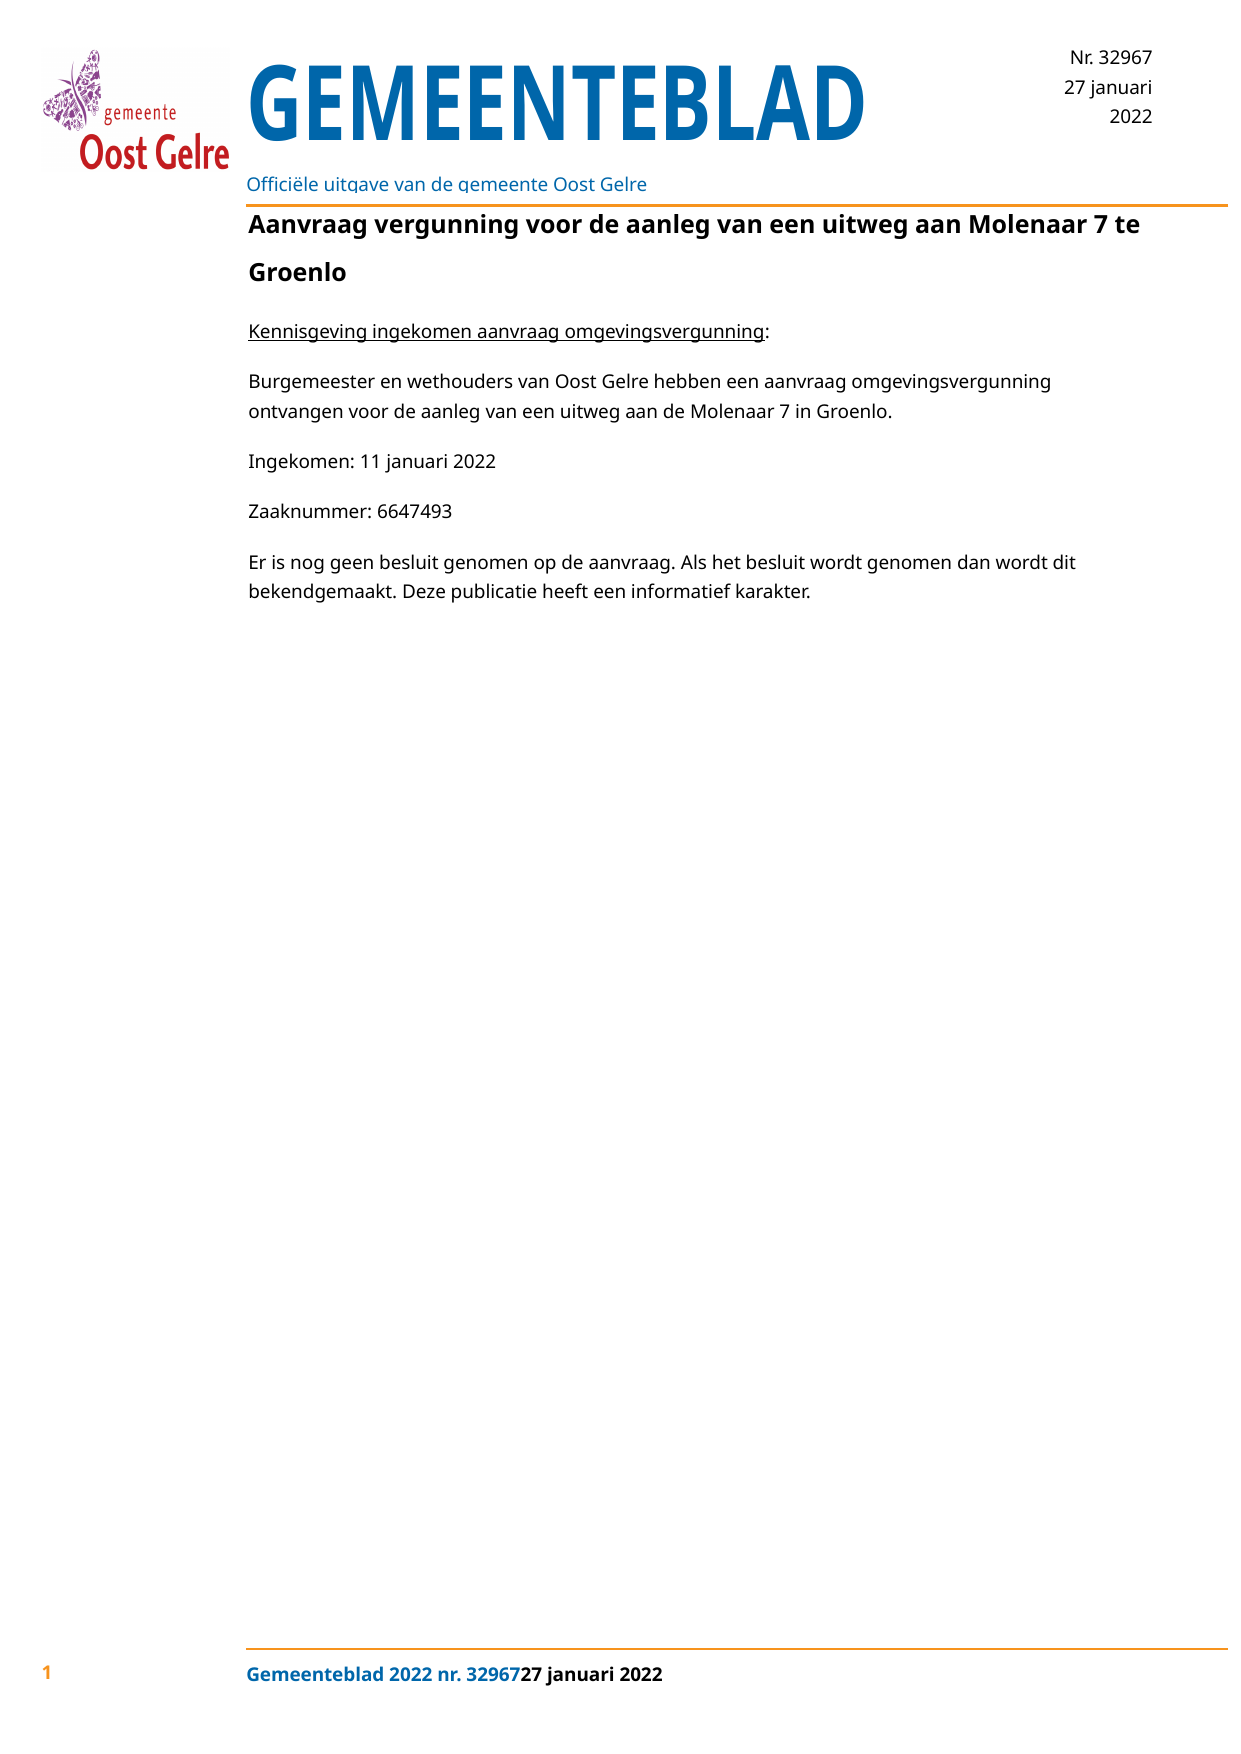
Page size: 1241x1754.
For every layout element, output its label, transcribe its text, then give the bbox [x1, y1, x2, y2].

text Ingekomen: 11 januari 2022 [248, 448, 1152, 474]
text Zaaknummer: 6647493 [248, 499, 1152, 524]
text Kennisgeving ingekomen aanvraag omgevingsvergunning: [248, 318, 1152, 344]
text Er is nog geen besluit genomen op de aanvraag. Als het besluit wordt genomen dan wordt dit bekendgemaakt. Deze publicatie heeft een informatief karakter. [248, 549, 1152, 604]
text Burgemeester en wethouders van Oost Gelre hebben een aanvraag omgevingsvergunning ontvangen voor de aanleg van een uitweg aan de Molenaar 7 in Groenlo. [248, 368, 1152, 424]
picture [41, 47, 231, 172]
text Aanvraag vergunning voor de aanleg van een uitweg aan Molenaar 7 te Groenlo [248, 207, 1152, 288]
